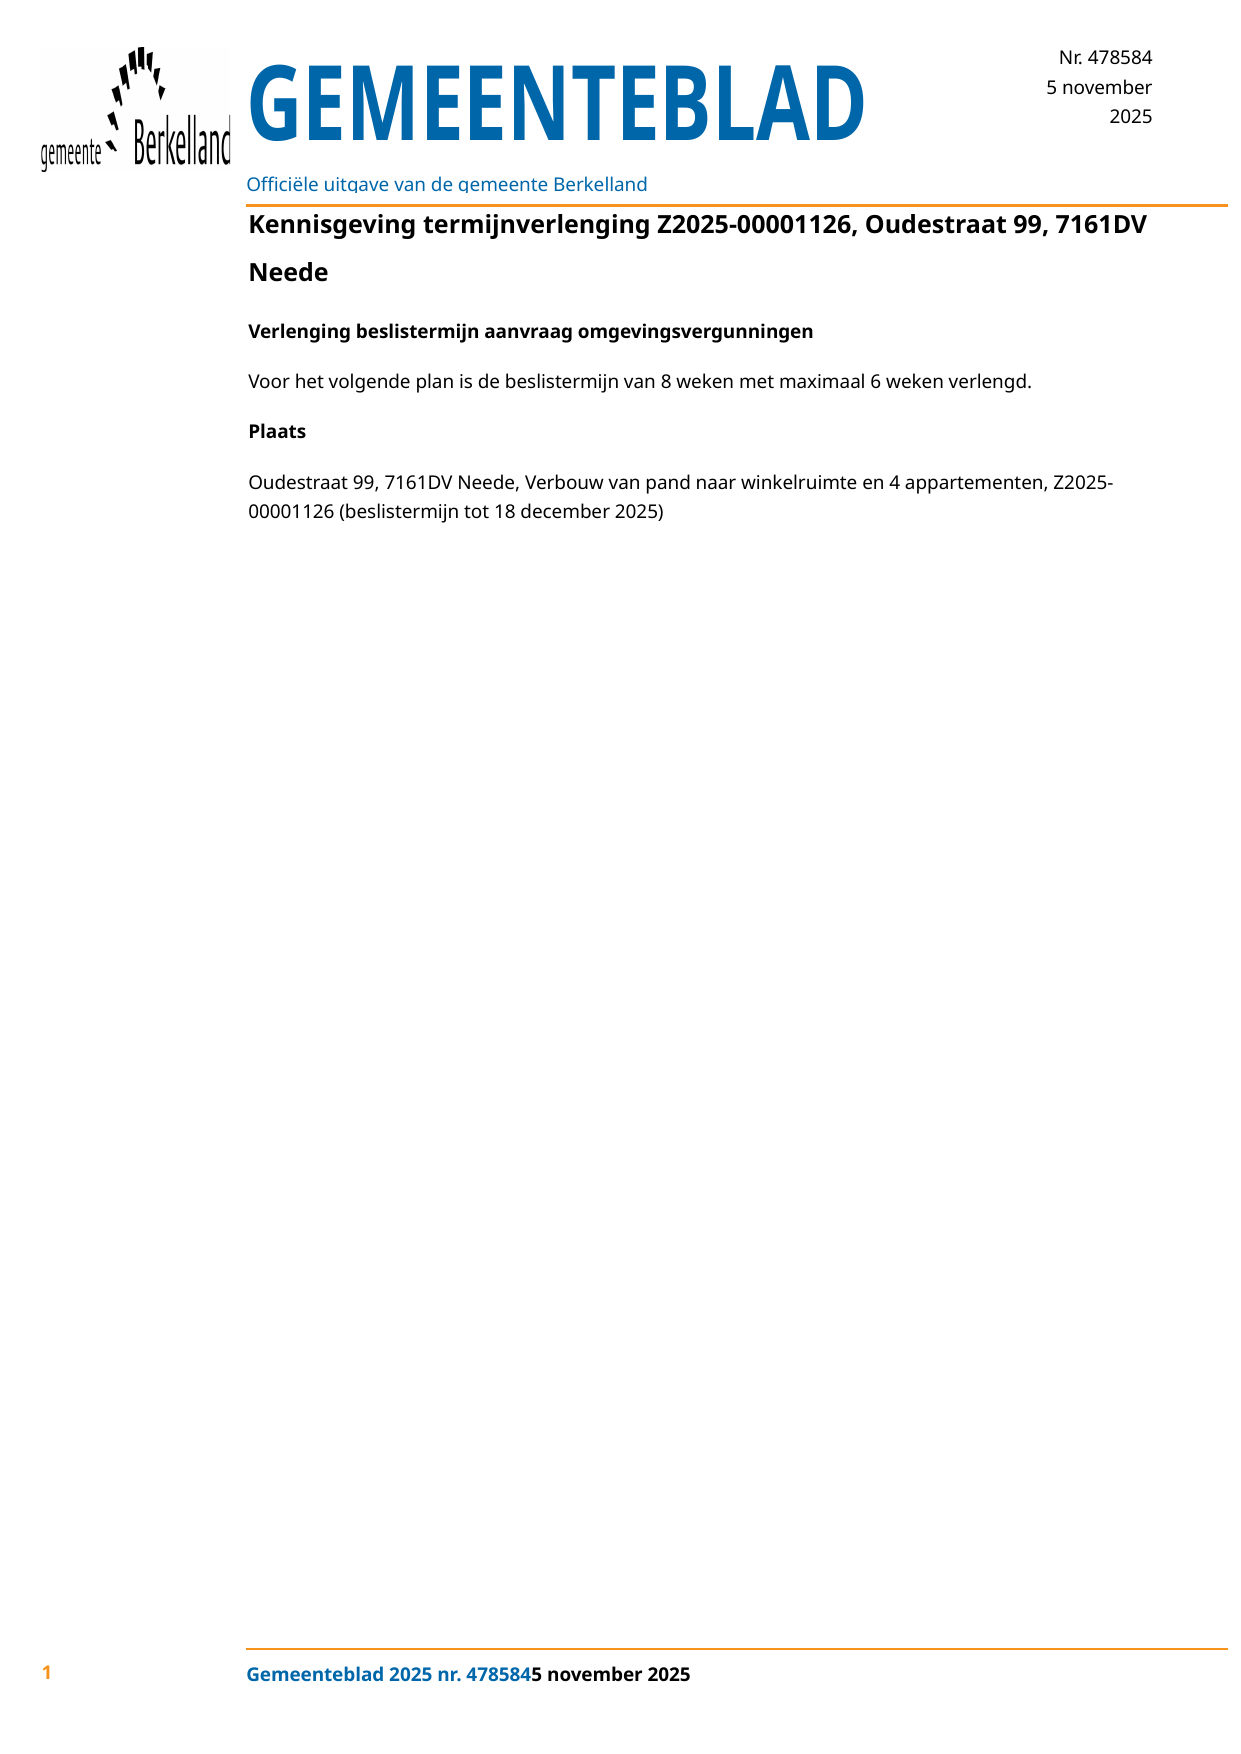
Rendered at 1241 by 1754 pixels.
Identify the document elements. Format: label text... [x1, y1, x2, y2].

picture [41, 47, 231, 172]
text Plaats [248, 419, 1152, 444]
text Verlenging beslistermijn aanvraag omgevingsvergunningen [248, 318, 1152, 344]
text Kennisgeving termijnverlenging Z2025-00001126, Oudestraat 99, 7161DV Neede [248, 207, 1152, 288]
text Oudestraat 99, 7161DV Neede, Verbouw van pand naar winkelruimte en 4 appartementen, Z2025-00001126 (beslistermijn tot 18 december 2025) [248, 469, 1152, 524]
text Voor het volgende plan is de beslistermijn van 8 weken met maximaal 6 weken verlengd. [248, 368, 1152, 394]
